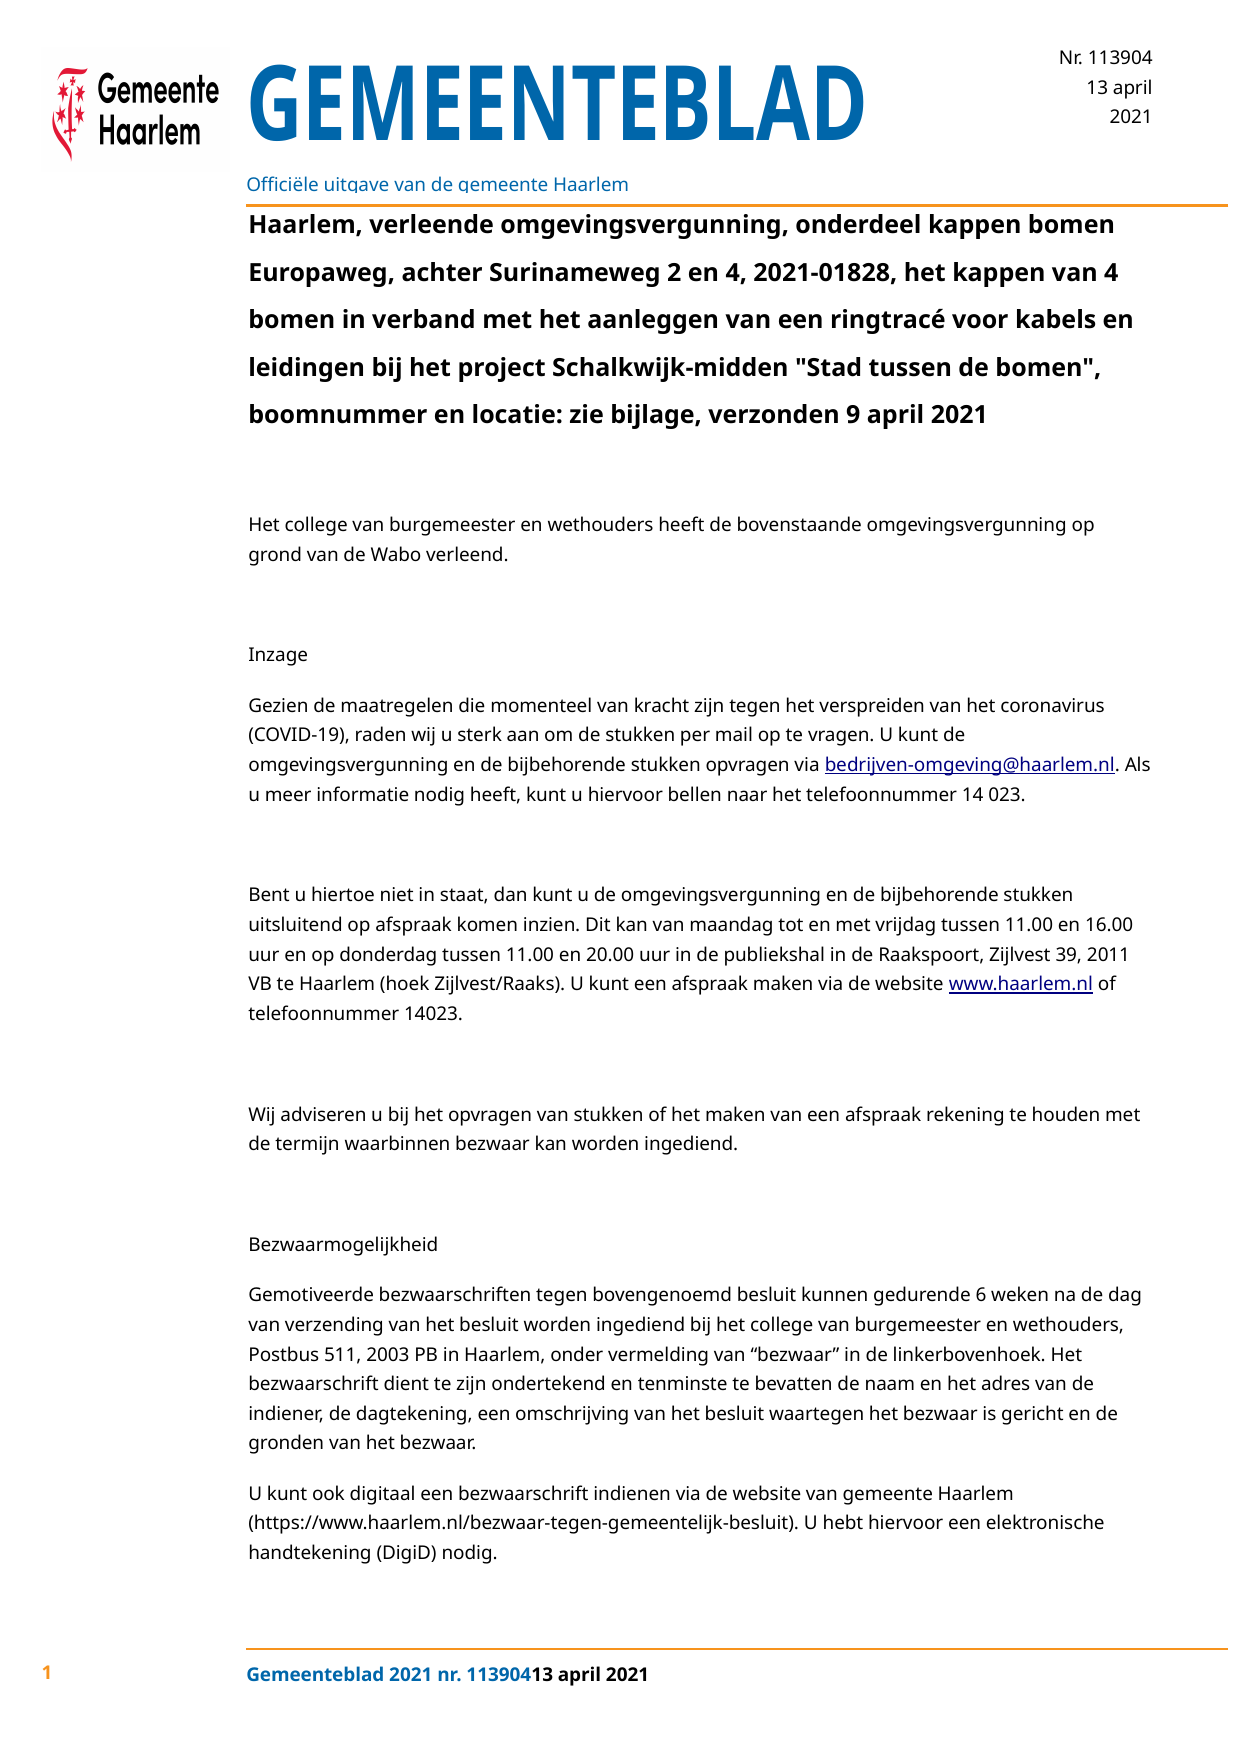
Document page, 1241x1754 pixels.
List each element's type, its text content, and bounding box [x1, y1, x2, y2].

text Gemotiveerde bezwaarschriften tegen bovengenoemd besluit kunnen gedurende 6 weken na de dag van verzending van het besluit worden ingediend bij het college van burgemeester en wethouders, Postbus 511, 2003 PB in Haarlem, onder vermelding van “bezwaar” in de linkerbovenhoek. Het bezwaarschrift dient te zijn ondertekend en tenminste te bevatten de naam en het adres van de indiener, de dagtekening, een omschrijving van het besluit waartegen het bezwaar is gericht en de gronden van het bezwaar. [248, 1282, 1152, 1455]
picture [41, 47, 231, 172]
text Haarlem, verleende omgevingsvergunning, onderdeel kappen bomen Europaweg, achter Surinameweg 2 en 4, 2021-01828, het kappen van 4 bomen in verband met het aanleggen van een ringtracé voor kabels en leidingen bij het project Schalkwijk-midden "Stad tussen de bomen", boomnummer en locatie: zie bijlage, verzonden 9 april 2021 [248, 207, 1152, 431]
text Het college van burgemeester en wethouders heeft de bovenstaande omgevingsvergunning op grond van de Wabo verleend. [248, 511, 1152, 566]
text Wij adviseren u bij het opvragen van stukken of het maken van een afspraak rekening te houden met de termijn waarbinnen bezwaar kan worden ingediend. [248, 1101, 1152, 1156]
text Gezien de maatregelen die momenteel van kracht zijn tegen het verspreiden van het coronavirus (COVID-19), raden wij u sterk aan om de stukken per mail op te vragen. U kunt de omgevingsvergunning en de bijbehorende stukken opvragen via bedrijven-omgeving@haarlem.nl. Als u meer informatie nodig heeft, kunt u hiervoor bellen naar het telefoonnummer 14 023. [248, 692, 1152, 806]
text Bezwaarmogelijkheid [248, 1231, 1152, 1257]
text Bent u hiertoe niet in staat, dan kunt u de omgevingsvergunning en de bijbehorende stukken uitsluitend op afspraak komen inzien. Dit kan van maandag tot en met vrijdag tussen 11.00 en 16.00 uur en op donderdag tussen 11.00 en 20.00 uur in de publiekshal in de Raakspoort, Zijlvest 39, 2011 VB te Haarlem (hoek Zijlvest/Raaks). U kunt een afspraak maken via de website www.haarlem.nl of telefoonnummer 14023. [248, 882, 1152, 1026]
text U kunt ook digitaal een bezwaarschrift indienen via de website van gemeente Haarlem (https://www.haarlem.nl/bezwaar-tegen-gemeentelijk-besluit). U hebt hiervoor een elektronische handtekening (DigiD) nodig. [248, 1480, 1152, 1565]
text Inzage [248, 642, 1152, 667]
